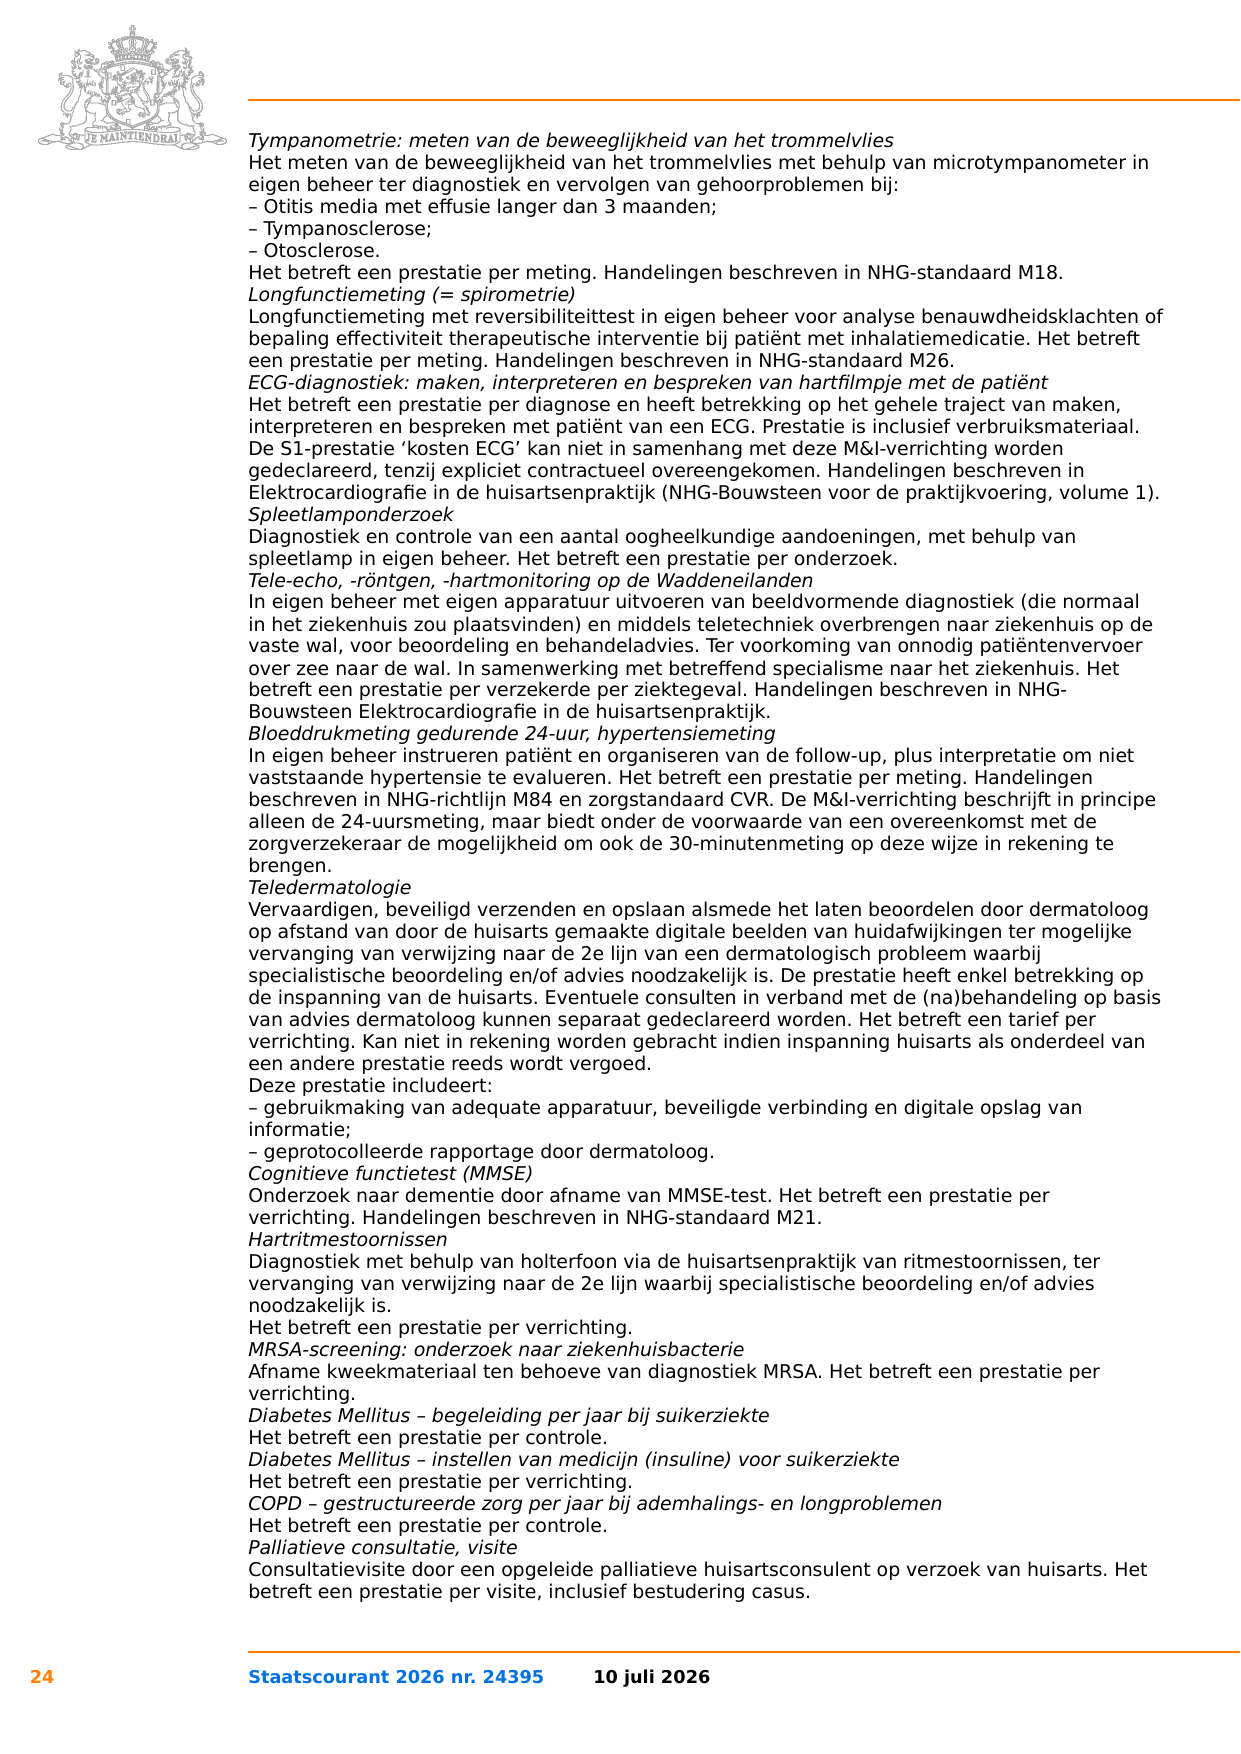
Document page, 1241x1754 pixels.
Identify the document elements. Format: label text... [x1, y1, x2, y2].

text Het betreft een prestatie per meting. Handelingen beschreven in NHG-standaard M18. [248, 262, 1163, 284]
text – geprotocolleerde rapportage door dermatoloog. [248, 1141, 1163, 1163]
text Consultatievisite door een opgeleide palliatieve huisartsconsulent op verzoek van huisarts. Het betreft een prestatie per visite, inclusief bestudering casus. [248, 1558, 1163, 1602]
text – gebruikmaking van adequate apparatuur, beveiligde verbinding en digitale opslag van informatie; [248, 1097, 1163, 1141]
text Tele-echo, -röntgen, -hartmonitoring op de Waddeneilanden [248, 569, 1163, 591]
text Spleetlamponderzoek [248, 503, 1163, 526]
text Het betreft een prestatie per diagnose en heeft betrekking op het gehele traject van maken, interpreteren en bespreken met patiënt van een ECG. Prestatie is inclusief verbruiksmateriaal. De S1-prestatie ‘kosten ECG’ kan niet in samenhang met deze M&I-verrichting worden gedeclareerd, tenzij expliciet contractueel overeengekomen. Handelingen beschreven in Elektrocardiografie in de huisartsenpraktijk (NHG-Bouwsteen voor de praktijkvoering, volume 1). [248, 394, 1163, 503]
text ECG-diagnostiek: maken, interpreteren en bespreken van hartfilmpje met de patiënt [248, 372, 1163, 394]
text Het betreft een prestatie per verrichting. [248, 1317, 1163, 1339]
text In eigen beheer met eigen apparatuur uitvoeren van beeldvormende diagnostiek (die normaal in het ziekenhuis zou plaatsvinden) en middels teletechniek overbrengen naar ziekenhuis op de vaste wal, voor beoordeling en behandeladvies. Ter voorkoming van onnodig patiëntenvervoer over zee naar de wal. In samenwerking met betreffend specialisme naar het ziekenhuis. Het betreft een prestatie per verzekerde per ziektegeval. Handelingen beschreven in NHG-Bouwsteen Elektrocardiografie in de huisartsenpraktijk. [248, 591, 1163, 723]
text Vervaardigen, beveiligd verzenden en opslaan alsmede het laten beoordelen door dermatoloog op afstand van door de huisarts gemaakte digitale beelden van huidafwijkingen ter mogelijke vervanging van verwijzing naar de 2e lijn van een dermatologisch probleem waarbij specialistische beoordeling en/of advies noodzakelijk is. De prestatie heeft enkel betrekking op de inspanning van de huisarts. Eventuele consulten in verband met de (na)behandeling op basis van advies dermatoloog kunnen separaat gedeclareerd worden. Het betreft een tarief per verrichting. Kan niet in rekening worden gebracht indien inspanning huisarts als onderdeel van een andere prestatie reeds wordt vergoed. [248, 899, 1163, 1075]
text Diabetes Mellitus – instellen van medicijn (insuline) voor suikerziekte [248, 1449, 1163, 1471]
text MRSA-screening: onderzoek naar ziekenhuisbacterie [248, 1339, 1163, 1361]
text Longfunctiemeting met reversibiliteittest in eigen beheer voor analyse benauwdheidsklachten of bepaling effectiviteit therapeutische interventie bij patiënt met inhalatiemedicatie. Het betreft een prestatie per meting. Handelingen beschreven in NHG-standaard M26. [248, 306, 1163, 372]
text Diagnostiek en controle van een aantal oogheelkundige aandoeningen, met behulp van spleetlamp in eigen beheer. Het betreft een prestatie per onderzoek. [248, 526, 1163, 569]
text Longfunctiemeting (= spirometrie) [248, 284, 1163, 306]
text In eigen beheer instrueren patiënt en organiseren van de follow-up, plus interpretatie om niet vaststaande hypertensie te evalueren. Het betreft een prestatie per meting. Handelingen beschreven in NHG-richtlijn M84 en zorgstandaard CVR. De M&I-verrichting beschrijft in principe alleen de 24-uursmeting, maar biedt onder de voorwaarde van een overeenkomst met de zorgverzekeraar de mogelijkheid om ook de 30-minutenmeting op deze wijze in rekening te brengen. [248, 745, 1163, 877]
text COPD – gestructureerde zorg per jaar bij ademhalings- en longproblemen [248, 1493, 1163, 1514]
text Het meten van de beweeglijkheid van het trommelvlies met behulp van microtympanometer in eigen beheer ter diagnostiek en vervolgen van gehoorproblemen bij: [248, 152, 1163, 196]
text Onderzoek naar dementie door afname van MMSE-test. Het betreft een prestatie per verrichting. Handelingen beschreven in NHG-standaard M21. [248, 1185, 1163, 1229]
text Diagnostiek met behulp van holterfoon via de huisartsenpraktijk van ritmestoornissen, ter vervanging van verwijzing naar de 2e lijn waarbij specialistische beoordeling en/of advies noodzakelijk is. [248, 1251, 1163, 1317]
text – Otosclerose. [248, 240, 1163, 262]
text Deze prestatie includeert: [248, 1075, 1163, 1097]
text Afname kweekmateriaal ten behoeve van diagnostiek MRSA. Het betreft een prestatie per verrichting. [248, 1361, 1163, 1405]
picture [38, 25, 227, 150]
text Cognitieve functietest (MMSE) [248, 1163, 1163, 1185]
text Diabetes Mellitus – begeleiding per jaar bij suikerziekte [248, 1405, 1163, 1427]
text Hartritmestoornissen [248, 1229, 1163, 1251]
text – Otitis media met effusie langer dan 3 maanden; [248, 196, 1163, 218]
text Het betreft een prestatie per controle. [248, 1514, 1163, 1537]
text Teledermatologie [248, 877, 1163, 899]
text Het betreft een prestatie per controle. [248, 1427, 1163, 1449]
text Het betreft een prestatie per verrichting. [248, 1471, 1163, 1493]
text – Tympanosclerose; [248, 218, 1163, 240]
text Bloeddrukmeting gedurende 24-uur, hypertensiemeting [248, 723, 1163, 745]
text Tympanometrie: meten van de beweeglijkheid van het trommelvlies [248, 130, 1163, 152]
text Palliatieve consultatie, visite [248, 1537, 1163, 1558]
